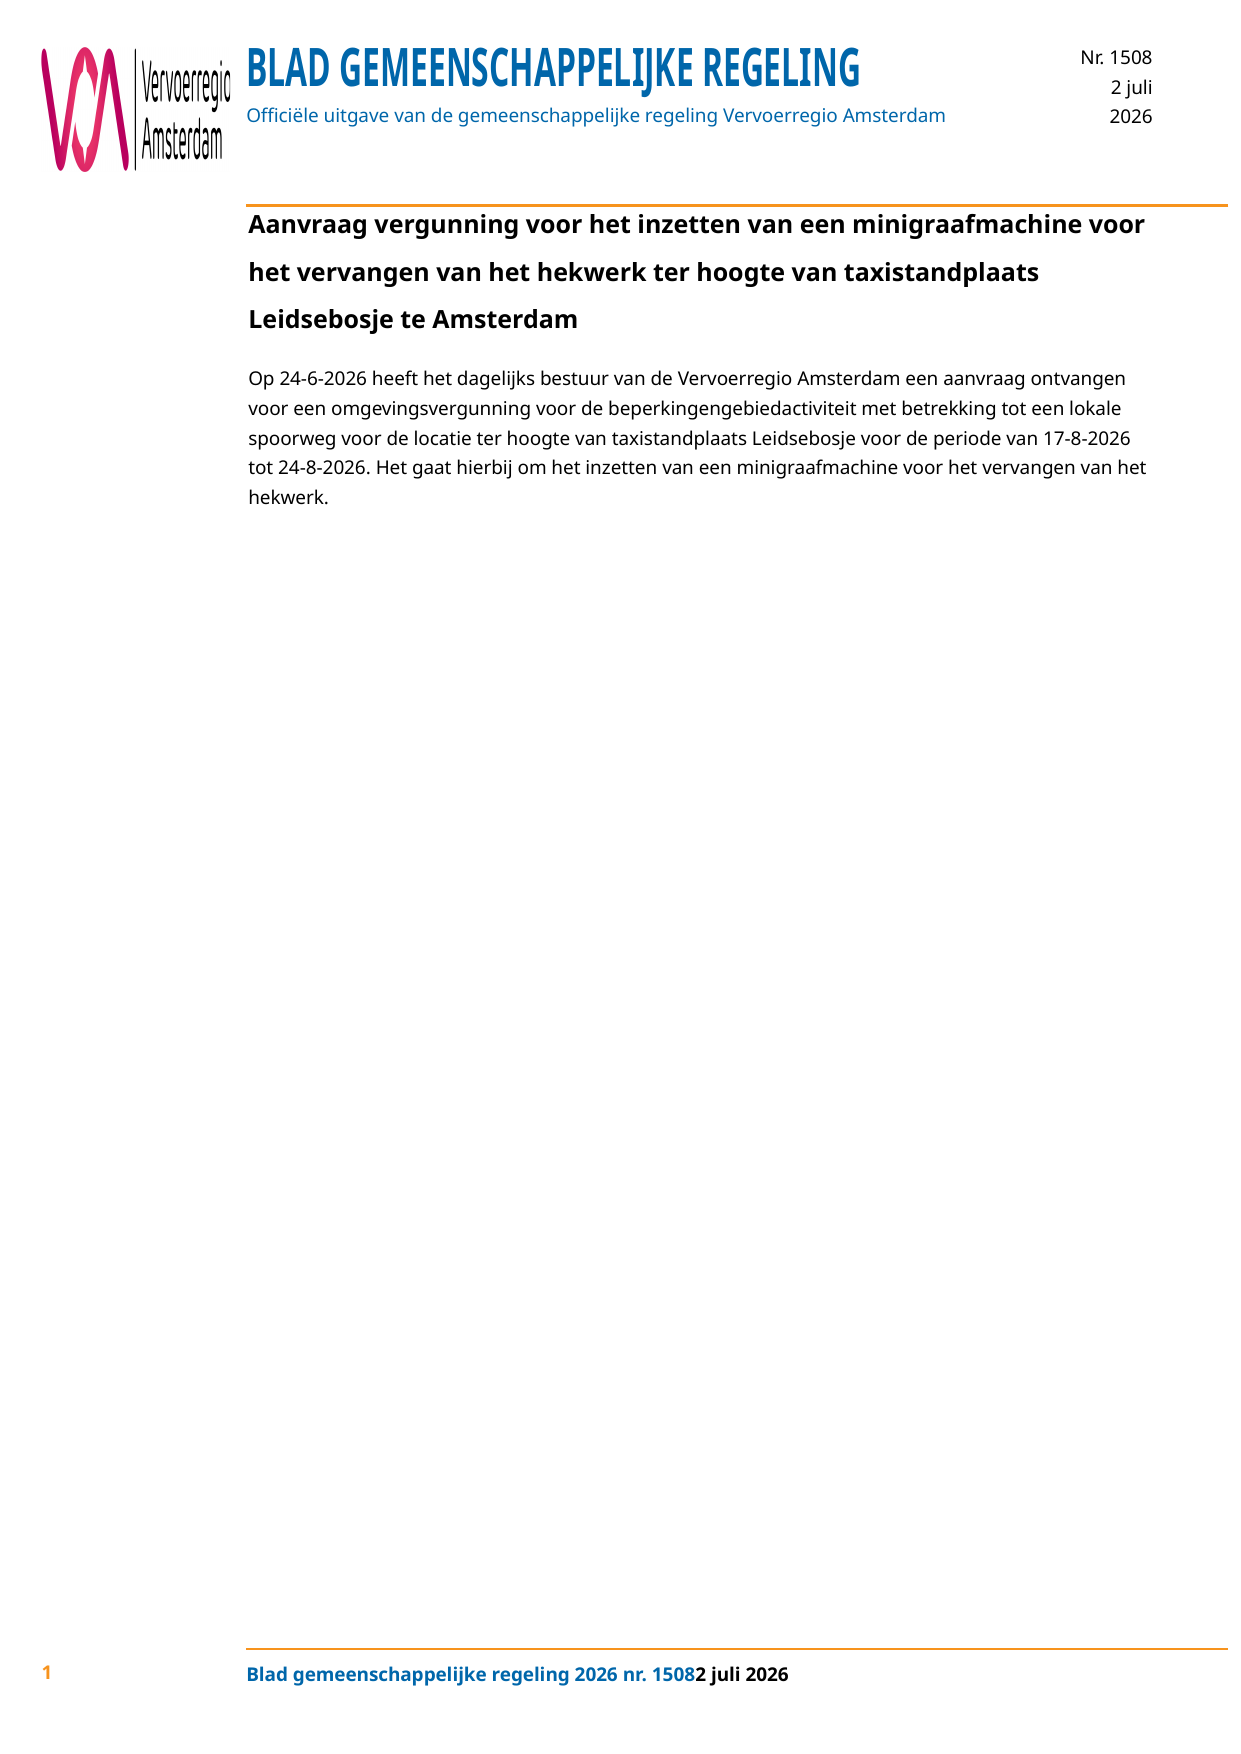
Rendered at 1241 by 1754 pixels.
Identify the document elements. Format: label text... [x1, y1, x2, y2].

picture [41, 47, 231, 172]
text Aanvraag vergunning voor het inzetten van een minigraafmachine voor het vervangen van het hekwerk ter hoogte van taxistandplaats Leidsebosje te Amsterdam [248, 207, 1152, 336]
text Op 24-6-2026 heeft het dagelijks bestuur van de Vervoerregio Amsterdam een aanvraag ontvangen voor een omgevingsvergunning voor de beperkingengebiedactiviteit met betrekking tot een lokale spoorweg voor de locatie ter hoogte van taxistandplaats Leidsebosje voor de periode van 17-8-2026 tot 24-8-2026. Het gaat hierbij om het inzetten van een minigraafmachine voor het vervangen van het hekwerk. [248, 366, 1152, 509]
